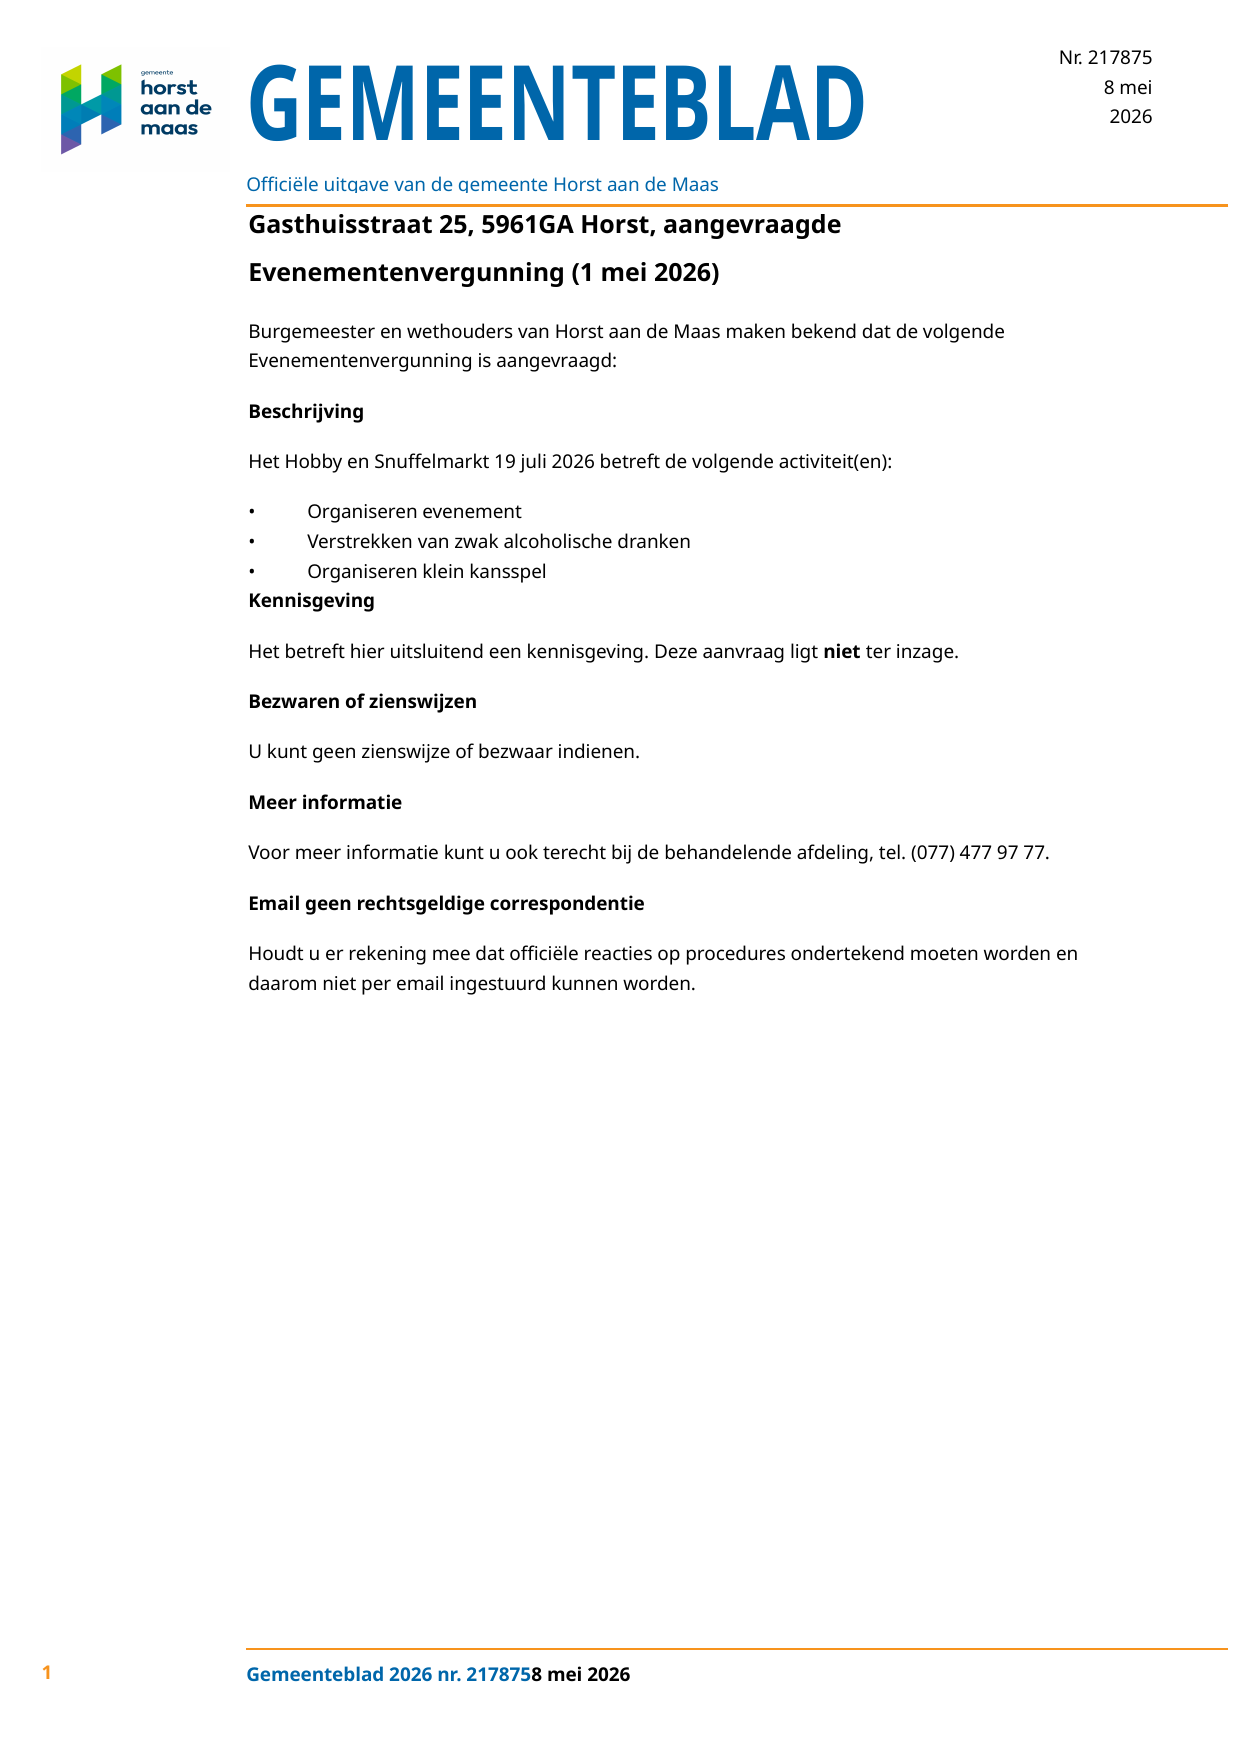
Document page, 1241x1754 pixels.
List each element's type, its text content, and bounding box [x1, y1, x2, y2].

text Het betreft hier uitsluitend een kennisgeving. Deze aanvraag ligt niet ter inzage. [248, 638, 1152, 664]
text Meer informatie [248, 789, 1152, 815]
list Verstrekken van zwak alcoholische dranken [248, 528, 1152, 554]
text U kunt geen zienswijze of bezwaar indienen. [248, 739, 1152, 764]
text Burgemeester en wethouders van Horst aan de Maas maken bekend dat de volgende Evenementenvergunning is aangevraagd: [248, 318, 1152, 373]
text Voor meer informatie kunt u ook terecht bij de behandelende afdeling, tel. (077) 477 97 77. [248, 839, 1152, 865]
text Email geen rechtsgeldige correspondentie [248, 890, 1152, 916]
picture [41, 47, 231, 172]
text Gasthuisstraat 25, 5961GA Horst, aangevraagde Evenementenvergunning (1 mei 2026) [248, 207, 1152, 288]
text Beschrijving [248, 398, 1152, 424]
list Organiseren klein kansspel [248, 558, 1152, 584]
text Kennisgeving [248, 587, 1152, 613]
text Bezwaren of zienswijzen [248, 688, 1152, 714]
text Houdt u er rekening mee dat officiële reacties op procedures ondertekend moeten worden en daarom niet per email ingestuurd kunnen worden. [248, 940, 1152, 996]
list Organiseren evenement [248, 499, 1152, 524]
text Het Hobby en Snuffelmarkt 19 juli 2026 betreft de volgende activiteit(en): [248, 448, 1152, 474]
